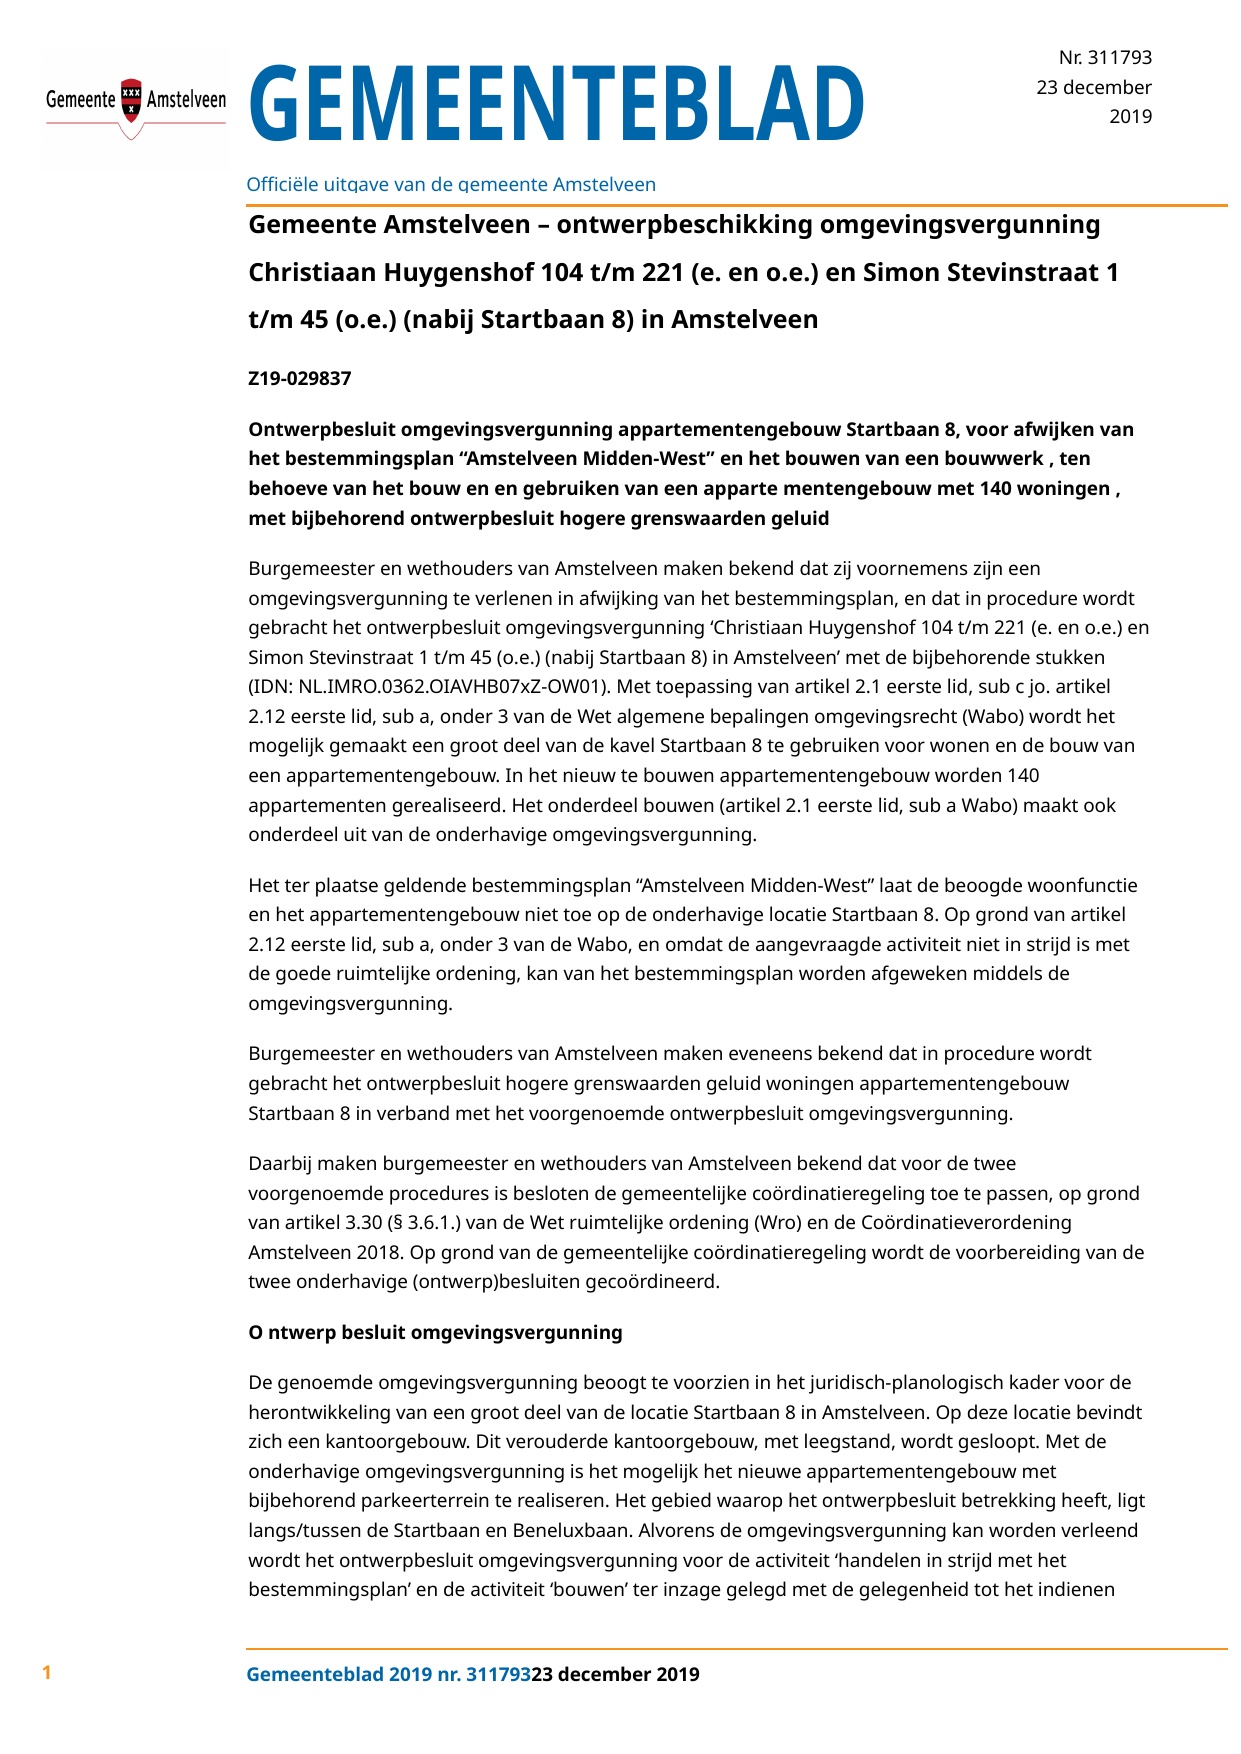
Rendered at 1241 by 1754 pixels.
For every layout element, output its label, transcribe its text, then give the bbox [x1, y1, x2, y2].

text De genoemde omgevingsvergunning beoogt te voorzien in het juridisch-planologisch kader voor de herontwikkeling van een groot deel van de locatie Startbaan 8 in Amstelveen. Op deze locatie bevindt zich een kantoorgebouw. Dit verouderde kantoorgebouw, met leegstand, wordt gesloopt. Met de onderhavige omgevingsvergunning is het mogelijk het nieuwe appartementengebouw met bijbehorend parkeerterrein te realiseren. Het gebied waarop het ontwerpbesluit betrekking heeft, ligt langs/tussen de Startbaan en Beneluxbaan. Alvorens de omgevingsvergunning kan worden verleend wordt het ontwerpbesluit omgevingsvergunning voor de activiteit ‘handelen in strijd met het bestemmingsplan’ en de activiteit ‘bouwen’ ter inzage gelegd met de gelegenheid tot het indienen [248, 1369, 1152, 1602]
text Daarbij maken burgemeester en wethouders van Amstelveen bekend dat voor de twee voorgenoemde procedures is besloten de gemeentelijke coördinatieregeling toe te passen, op grond van artikel 3.30 (§ 3.6.1.) van de Wet ruimtelijke ordening (Wro) en de Coördinatieverordening Amstelveen 2018. Op grond van de gemeentelijke coördinatieregeling wordt de voorbereiding van de twee onderhavige (ontwerp)besluiten gecoördineerd. [248, 1150, 1152, 1294]
text Gemeente Amstelveen – ontwerpbeschikking omgevingsvergunning Christiaan Huygenshof 104 t/m 221 (e. en o.e.) en Simon Stevinstraat 1 t/m 45 (o.e.) (nabij Startbaan 8) in Amstelveen [248, 207, 1152, 336]
picture [41, 47, 231, 172]
text Burgemeester en wethouders van Amstelveen maken eveneens bekend dat in procedure wordt gebracht het ontwerpbesluit hogere grenswaarden geluid woningen appartementengebouw Startbaan 8 in verband met het voorgenoemde ontwerpbesluit omgevingsvergunning. [248, 1041, 1152, 1125]
text Ontwerpbesluit omgevingsvergunning appartementengebouw Startbaan 8, voor afwijken van het bestemmingsplan “Amstelveen Midden-West” en het bouwen van een bouwwerk , ten behoeve van het bouw en en gebruiken van een apparte mentengebouw met 140 woningen , met bijbehorend ontwerpbesluit hogere grenswaarden geluid [248, 416, 1152, 530]
text Z19-029837 [248, 366, 1152, 391]
text Het ter plaatse geldende bestemmingsplan “Amstelveen Midden-West” laat de beoogde woonfunctie en het appartementengebouw niet toe op de onderhavige locatie Startbaan 8. Op grond van artikel 2.12 eerste lid, sub a, onder 3 van de Wabo, en omdat de aangevraagde activiteit niet in strijd is met de goede ruimtelijke ordening, kan van het bestemmingsplan worden afgeweken middels de omgevingsvergunning. [248, 872, 1152, 1016]
text O ntwerp besluit omgevingsvergunning [248, 1319, 1152, 1344]
text Burgemeester en wethouders van Amstelveen maken bekend dat zij voornemens zijn een omgevingsvergunning te verlenen in afwijking van het bestemmingsplan, en dat in procedure wordt gebracht het ontwerpbesluit omgevingsvergunning ‘Christiaan Huygenshof 104 t/m 221 (e. en o.e.) en Simon Stevinstraat 1 t/m 45 (o.e.) (nabij Startbaan 8) in Amstelveen’ met de bijbehorende stukken (IDN: NL.IMRO.0362.OIAVHB07xZ-OW01). Met toepassing van artikel 2.1 eerste lid, sub c jo. artikel 2.12 eerste lid, sub a, onder 3 van de Wet algemene bepalingen omgevingsrecht (Wabo) wordt het mogelijk gemaakt een groot deel van de kavel Startbaan 8 te gebruiken voor wonen en de bouw van een appartementengebouw. In het nieuw te bouwen appartementengebouw worden 140 appartementen gerealiseerd. Het onderdeel bouwen (artikel 2.1 eerste lid, sub a Wabo) maakt ook onderdeel uit van de onderhavige omgevingsvergunning. [248, 555, 1152, 847]
